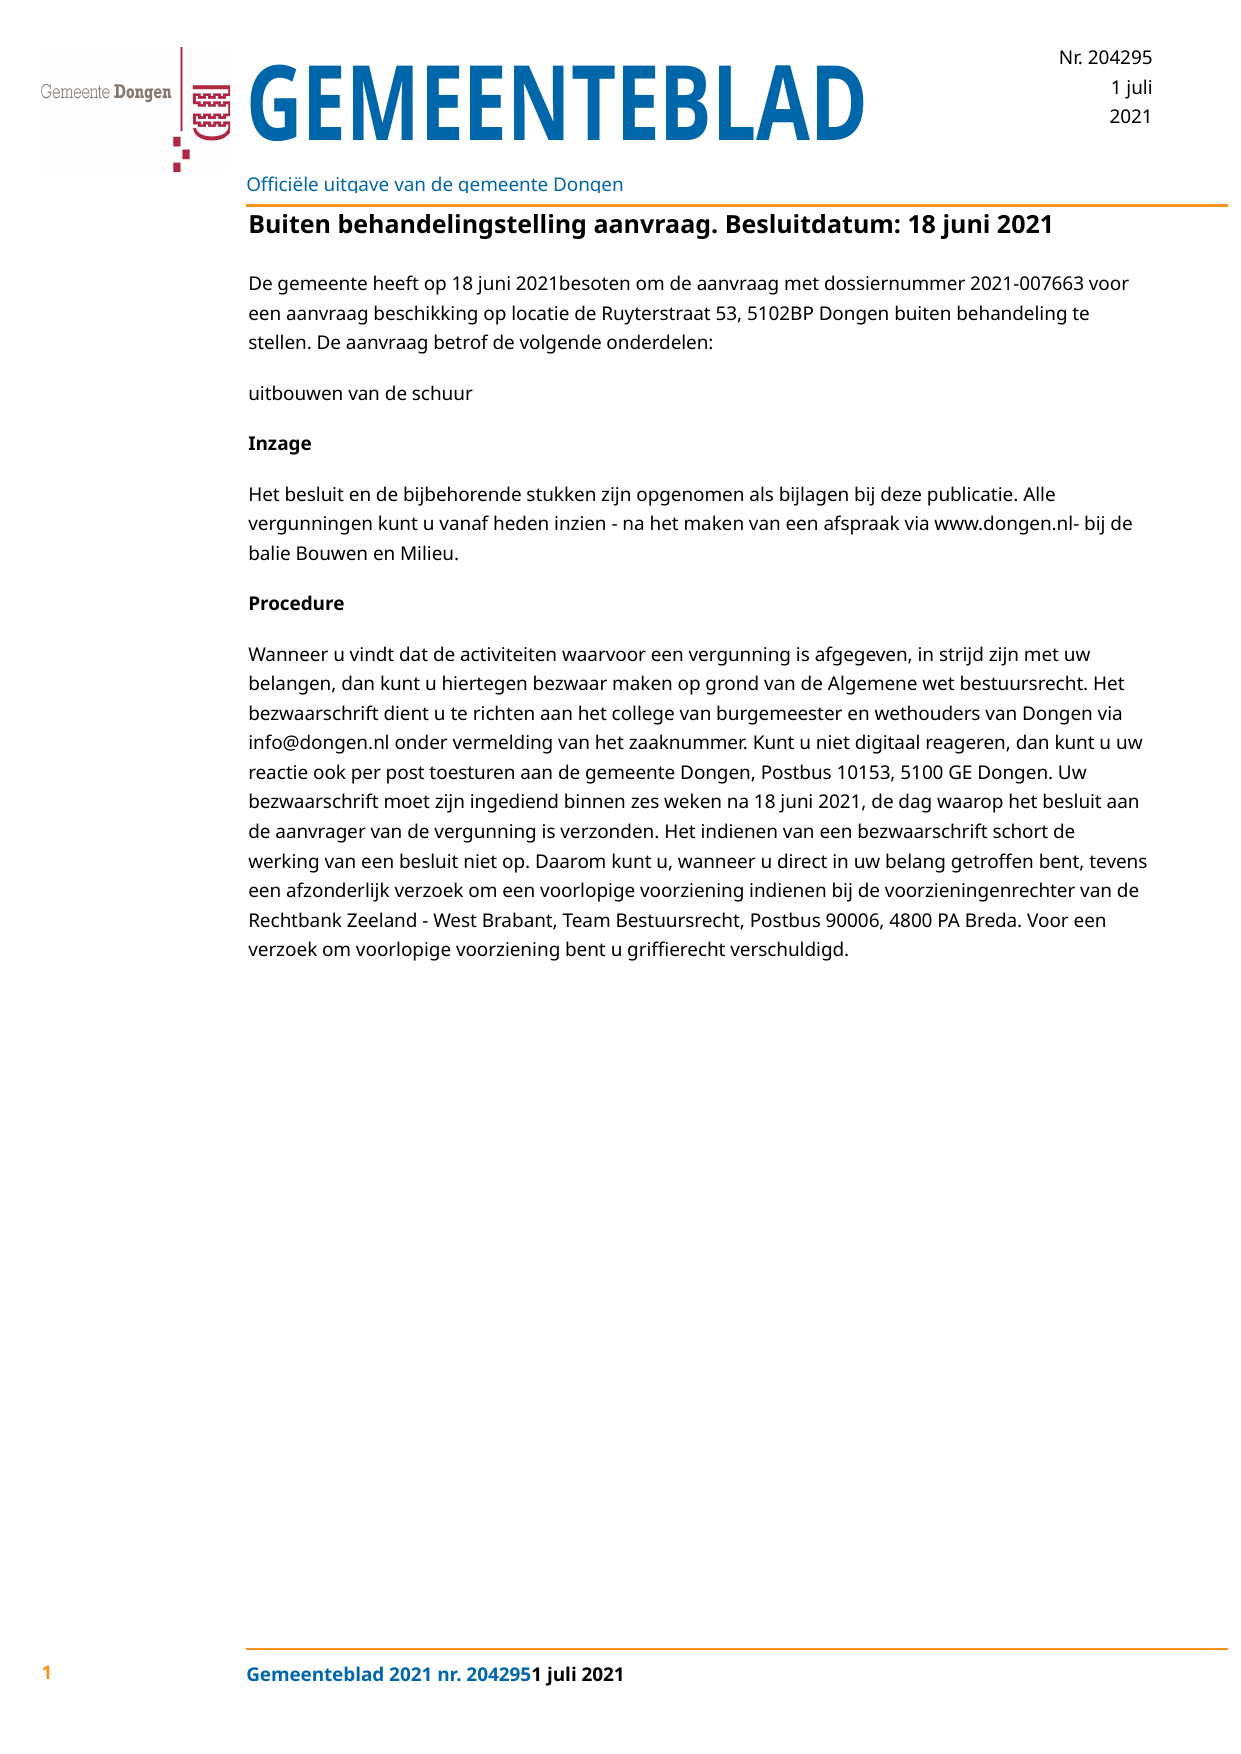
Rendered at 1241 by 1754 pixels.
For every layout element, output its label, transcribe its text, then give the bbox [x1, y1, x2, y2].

text Procedure [248, 590, 1152, 616]
picture [41, 47, 231, 172]
text Wanneer u vindt dat de activiteiten waarvoor een vergunning is afgegeven, in strijd zijn met uw belangen, dan kunt u hiertegen bezwaar maken op grond van de Algemene wet bestuursrecht. Het bezwaarschrift dient u te richten aan het college van burgemeester en wethouders van Dongen via info@dongen.nl onder vermelding van het zaaknummer. Kunt u niet digitaal reageren, dan kunt u uw reactie ook per post toesturen aan de gemeente Dongen, Postbus 10153, 5100 GE Dongen. Uw bezwaarschrift moet zijn ingediend binnen zes weken na 18 juni 2021, de dag waarop het besluit aan de aanvrager van de vergunning is verzonden. Het indienen van een bezwaarschrift schort de werking van een besluit niet op. Daarom kunt u, wanneer u direct in uw belang getroffen bent, tevens een afzonderlijk verzoek om een voorlopige voorziening indienen bij de voorzieningenrechter van de Rechtbank Zeeland - West Brabant, Team Bestuursrecht, Postbus 90006, 4800 PA Breda. Voor een verzoek om voorlopige voorziening bent u griffierecht verschuldigd. [248, 641, 1152, 962]
text Inzage [248, 430, 1152, 456]
text Het besluit en de bijbehorende stukken zijn opgenomen als bijlagen bij deze publicatie. Alle vergunningen kunt u vanaf heden inzien - na het maken van een afspraak via www.dongen.nl- bij de balie Bouwen en Milieu. [248, 481, 1152, 566]
text De gemeente heeft op 18 juni 2021besoten om de aanvraag met dossiernummer 2021-007663 voor een aanvraag beschikking op locatie de Ruyterstraat 53, 5102BP Dongen buiten behandeling te stellen. De aanvraag betrof de volgende onderdelen: [248, 270, 1152, 355]
text uitbouwen van de schuur [248, 380, 1152, 406]
text Buiten behandelingstelling aanvraag. Besluitdatum: 18 juni 2021 [248, 207, 1152, 241]
